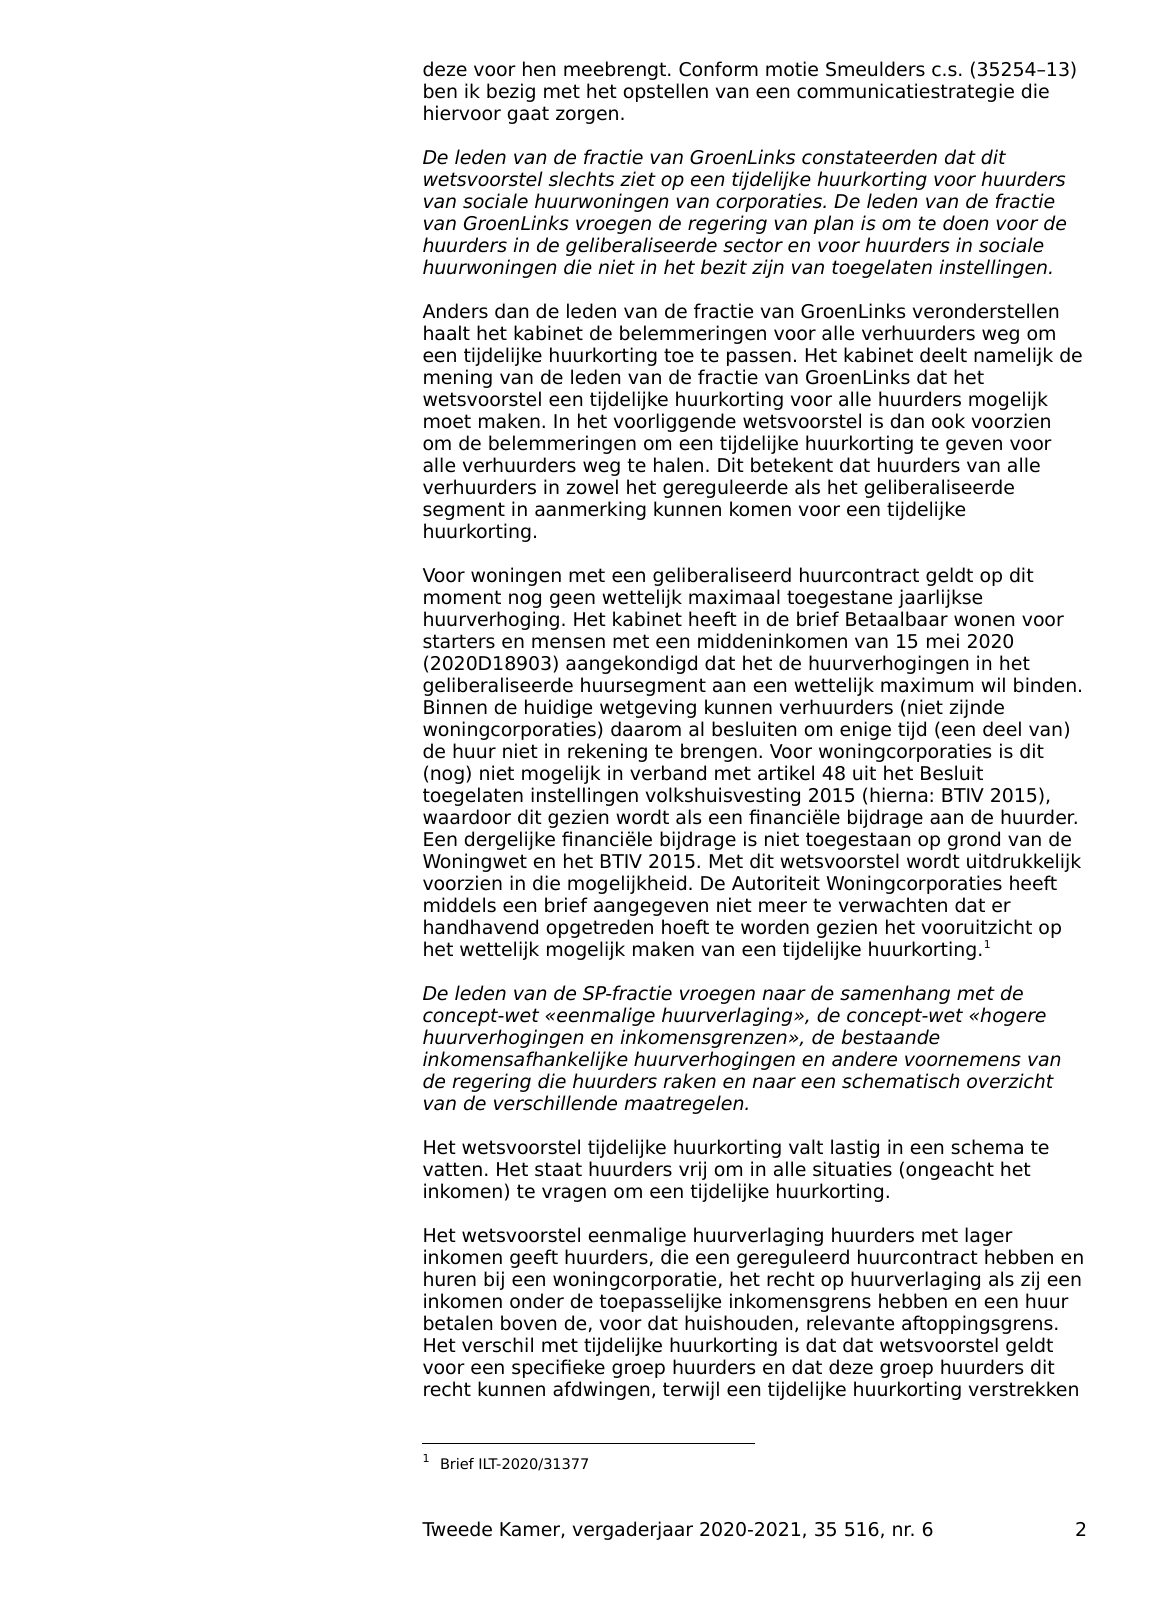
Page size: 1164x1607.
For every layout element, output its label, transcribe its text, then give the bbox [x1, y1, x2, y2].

text Het wetsvoorstel eenmalige huurverlaging huurders met lager inkomen geeft huurders, die een gereguleerd huurcontract hebben en huren bij een woningcorporatie, het recht op huurverlaging als zij een inkomen onder de toepasselijke inkomensgrens hebben en een huur betalen boven de, voor dat huishouden, relevante aftoppingsgrens. Het verschil met tijdelijke huurkorting is dat dat wetsvoorstel geldt voor een specifieke groep huurders en dat deze groep huurders dit recht kunnen afdwingen, terwijl een tijdelijke huurkorting verstrekken [422, 1225, 1087, 1401]
text deze voor hen meebrengt. Conform motie Smeulders c.s. (35254–13) ben ik bezig met het opstellen van een communicatiestrategie die hiervoor gaat zorgen. [422, 59, 1087, 125]
text Voor woningen met een geliberaliseerd huurcontract geldt op dit moment nog geen wettelijk maximaal toegestane jaarlijkse huurverhoging. Het kabinet heeft in de brief Betaalbaar wonen voor starters en mensen met een middeninkomen van 15 mei 2020 (2020D18903) aangekondigd dat het de huurverhogingen in het geliberaliseerde huursegment aan een wettelijk maximum wil binden. Binnen de huidige wetgeving kunnen verhuurders (niet zijnde woningcorporaties) daarom al besluiten om enige tijd (een deel van) de huur niet in rekening te brengen. Voor woningcorporaties is dit (nog) niet mogelijk in verband met artikel 48 uit het Besluit toegelaten instellingen volkshuisvesting 2015 (hierna: BTIV 2015), waardoor dit gezien wordt als een financiële bijdrage aan de huurder. Een dergelijke financiële bijdrage is niet toegestaan op grond van de Woningwet en het BTIV 2015. Met dit wetsvoorstel wordt uitdrukkelijk voorzien in die mogelijkheid. De Autoriteit Woningcorporaties heeft middels een brief aangegeven niet meer te verwachten dat er handhavend opgetreden hoeft te worden gezien het vooruitzicht op het wettelijk mogelijk maken van een tijdelijke huurkorting. [422, 565, 1087, 961]
text Het wetsvoorstel tijdelijke huurkorting valt lastig in een schema te vatten. Het staat huurders vrij om in alle situaties (ongeacht het inkomen) te vragen om een tijdelijke huurkorting. [422, 1137, 1087, 1203]
text Anders dan de leden van de fractie van GroenLinks veronderstellen haalt het kabinet de belemmeringen voor alle verhuurders weg om een tijdelijke huurkorting toe te passen. Het kabinet deelt namelijk de mening van de leden van de fractie van GroenLinks dat het wetsvoorstel een tijdelijke huurkorting voor alle huurders mogelijk moet maken. In het voorliggende wetsvoorstel is dan ook voorzien om de belemmeringen om een tijdelijke huurkorting te geven voor alle verhuurders weg te halen. Dit betekent dat huurders van alle verhuurders in zowel het gereguleerde als het geliberaliseerde segment in aanmerking kunnen komen voor een tijdelijke huurkorting. [422, 301, 1087, 543]
text Brief ILT-2020/31377 [422, 1452, 1087, 1474]
text De leden van de SP-fractie vroegen naar de samenhang met de concept-wet «eenmalige huurverlaging», de concept-wet «hogere huurverhogingen en inkomensgrenzen», de bestaande inkomensafhankelijke huurverhogingen en andere voornemens van de regering die huurders raken en naar een schematisch overzicht van de verschillende maatregelen. [422, 983, 1087, 1115]
text De leden van de fractie van GroenLinks constateerden dat dit wetsvoorstel slechts ziet op een tijdelijke huurkorting voor huurders van sociale huurwoningen van corporaties. De leden van de fractie van GroenLinks vroegen de regering van plan is om te doen voor de huurders in de geliberaliseerde sector en voor huurders in sociale huurwoningen die niet in het bezit zijn van toegelaten instellingen. [422, 147, 1087, 279]
